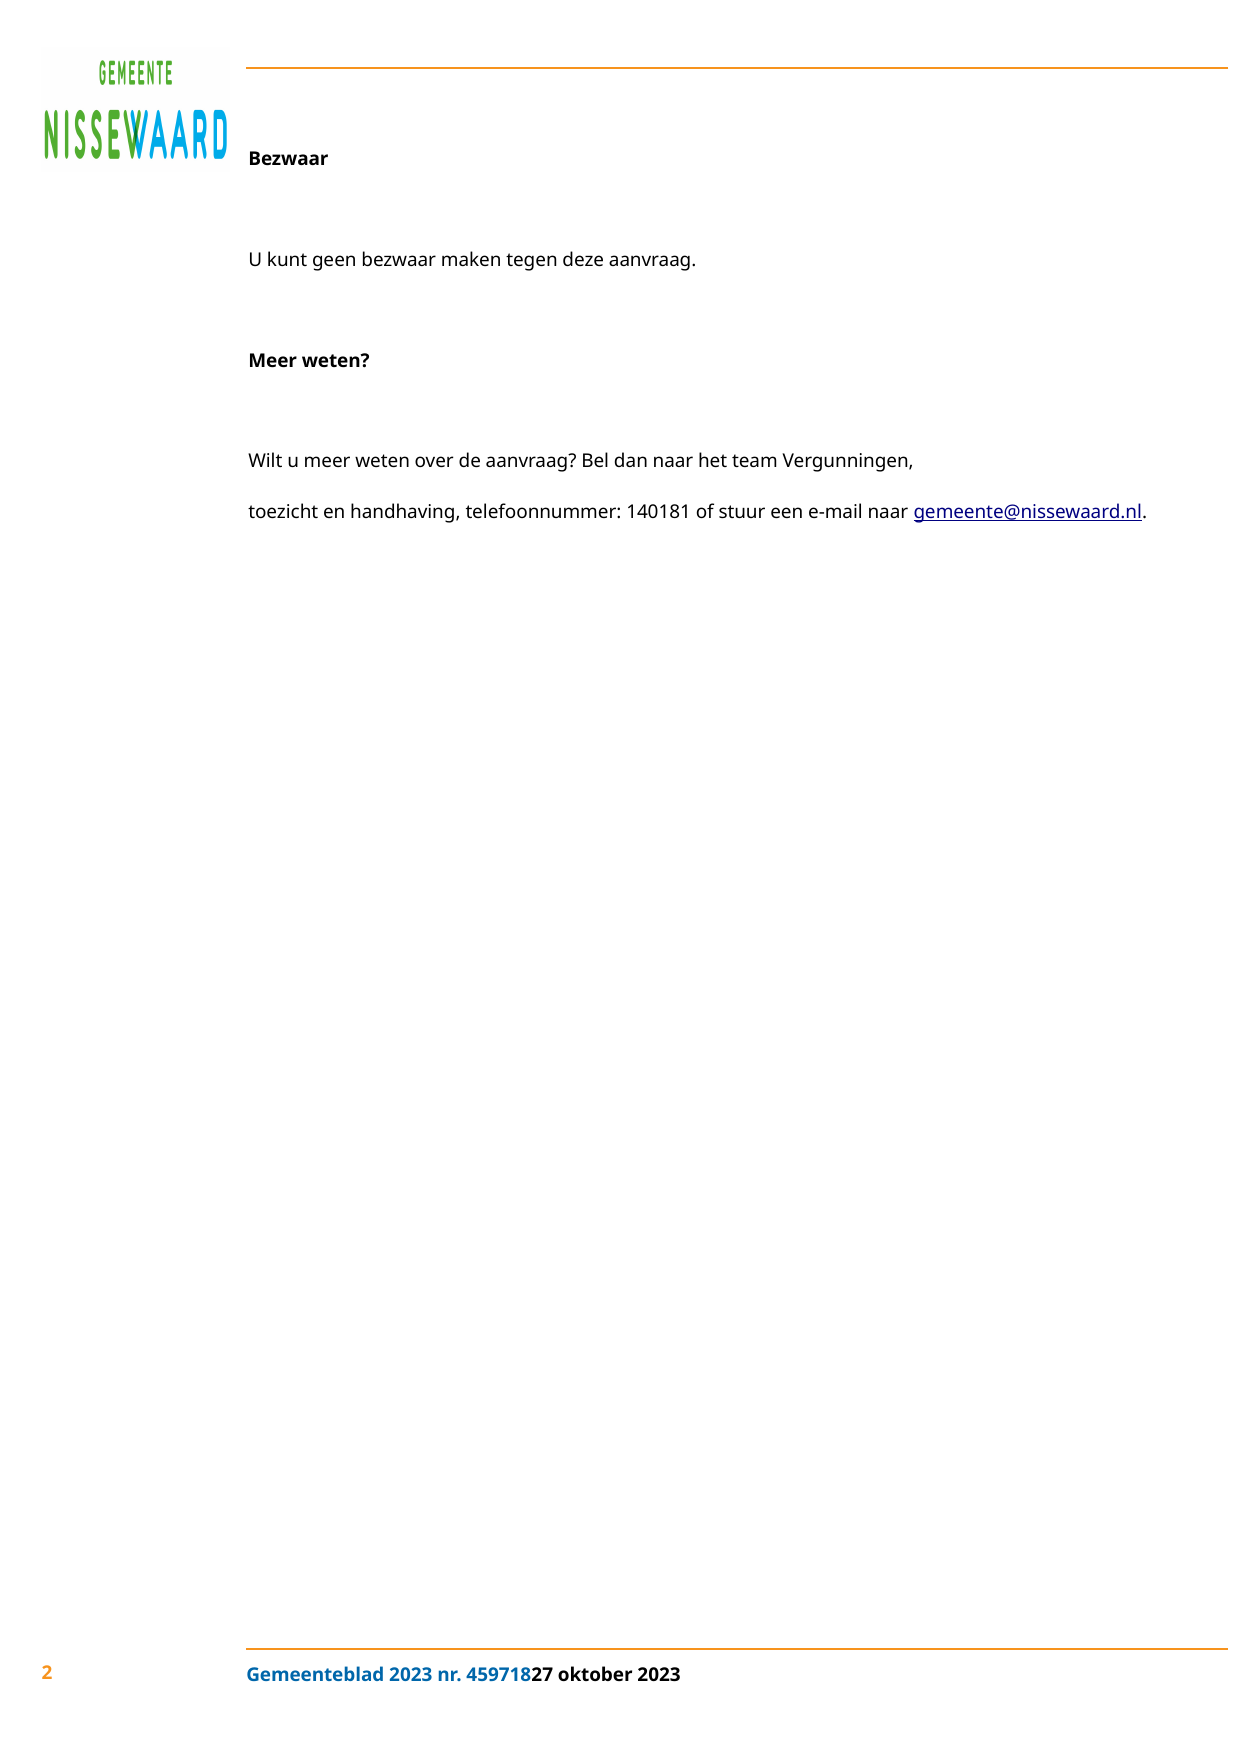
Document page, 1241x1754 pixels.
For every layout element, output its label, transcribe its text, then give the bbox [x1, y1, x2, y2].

text Meer weten? [248, 347, 1152, 373]
picture [41, 47, 231, 172]
text toezicht en handhaving, telefoonnummer: 140181 of stuur een e-mail naar gemeente@nissewaard.nl. [248, 498, 1152, 524]
text Wilt u meer weten over de aanvraag? Bel dan naar het team Vergunningen, [248, 448, 1152, 473]
text U kunt geen bezwaar maken tegen deze aanvraag. [248, 246, 1152, 272]
text Bezwaar [248, 145, 1152, 171]
